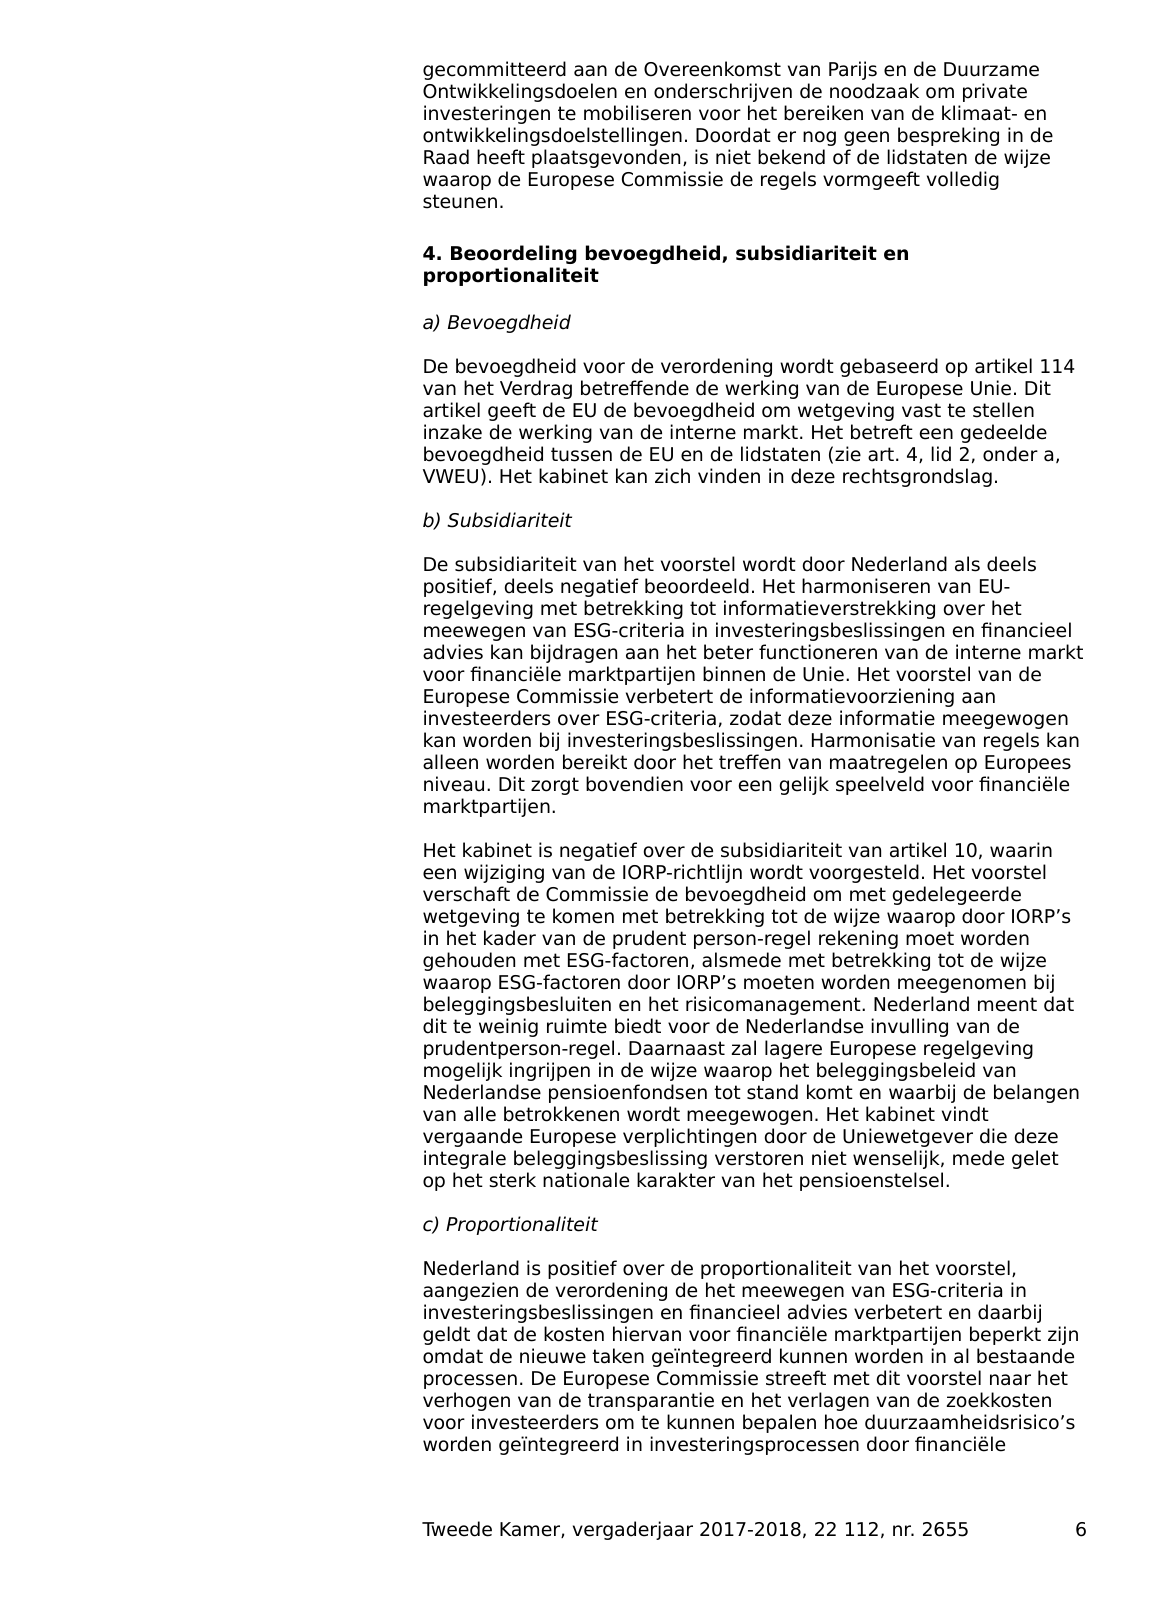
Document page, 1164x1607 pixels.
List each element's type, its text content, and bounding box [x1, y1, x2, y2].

subtitle 4. Beoordeling bevoegdheid, subsidiariteit en proportionaliteit [422, 243, 1087, 287]
subtitle a) Bevoegdheid [422, 312, 1087, 334]
text Het kabinet is negatief over de subsidiariteit van artikel 10, waarin een wijziging van de IORP-richtlijn wordt voorgesteld. Het voorstel verschaft de Commissie de bevoegdheid om met gedelegeerde wetgeving te komen met betrekking tot de wijze waarop door IORP’s in het kader van de prudent person-regel rekening moet worden gehouden met ESG-factoren, alsmede met betrekking tot de wijze waarop ESG-factoren door IORP’s moeten worden meegenomen bij beleggingsbesluiten en het risicomanagement. Nederland meent dat dit te weinig ruimte biedt voor de Nederlandse invulling van de prudentperson-regel. Daarnaast zal lagere Europese regelgeving mogelijk ingrijpen in de wijze waarop het beleggingsbeleid van Nederlandse pensioenfondsen tot stand komt en waarbij de belangen van alle betrokkenen wordt meegewogen. Het kabinet vindt vergaande Europese verplichtingen door de Uniewetgever die deze integrale beleggingsbeslissing verstoren niet wenselijk, mede gelet op het sterk nationale karakter van het pensioenstelsel. [422, 840, 1087, 1192]
text gecommitteerd aan de Overeenkomst van Parijs en de Duurzame Ontwikkelingsdoelen en onderschrijven de noodzaak om private investeringen te mobiliseren voor het bereiken van de klimaat- en ontwikkelingsdoelstellingen. Doordat er nog geen bespreking in de Raad heeft plaatsgevonden, is niet bekend of de lidstaten de wijze waarop de Europese Commissie de regels vormgeeft volledig steunen. [422, 59, 1087, 213]
subtitle c) Proportionaliteit [422, 1214, 1087, 1236]
text De bevoegdheid voor de verordening wordt gebaseerd op artikel 114 van het Verdrag betreffende de werking van de Europese Unie. Dit artikel geeft de EU de bevoegdheid om wetgeving vast te stellen inzake de werking van de interne markt. Het betreft een gedeelde bevoegdheid tussen de EU en de lidstaten (zie art. 4, lid 2, onder a, VWEU). Het kabinet kan zich vinden in deze rechtsgrondslag. [422, 356, 1087, 488]
text De subsidiariteit van het voorstel wordt door Nederland als deels positief, deels negatief beoordeeld. Het harmoniseren van EU-regelgeving met betrekking tot informatieverstrekking over het meewegen van ESG-criteria in investeringsbeslissingen en financieel advies kan bijdragen aan het beter functioneren van de interne markt voor financiële marktpartijen binnen de Unie. Het voorstel van de Europese Commissie verbetert de informatievoorziening aan investeerders over ESG-criteria, zodat deze informatie meegewogen kan worden bij investeringsbeslissingen. Harmonisatie van regels kan alleen worden bereikt door het treffen van maatregelen op Europees niveau. Dit zorgt bovendien voor een gelijk speelveld voor financiële marktpartijen. [422, 554, 1087, 818]
subtitle b) Subsidiariteit [422, 510, 1087, 532]
text Nederland is positief over de proportionaliteit van het voorstel, aangezien de verordening de het meewegen van ESG-criteria in investeringsbeslissingen en financieel advies verbetert en daarbij geldt dat de kosten hiervan voor financiële marktpartijen beperkt zijn omdat de nieuwe taken geïntegreerd kunnen worden in al bestaande processen. De Europese Commissie streeft met dit voorstel naar het verhogen van de transparantie en het verlagen van de zoekkosten voor investeerders om te kunnen bepalen hoe duurzaamheidsrisico’s worden geïntegreerd in investeringsprocessen door financiële [422, 1258, 1087, 1456]
